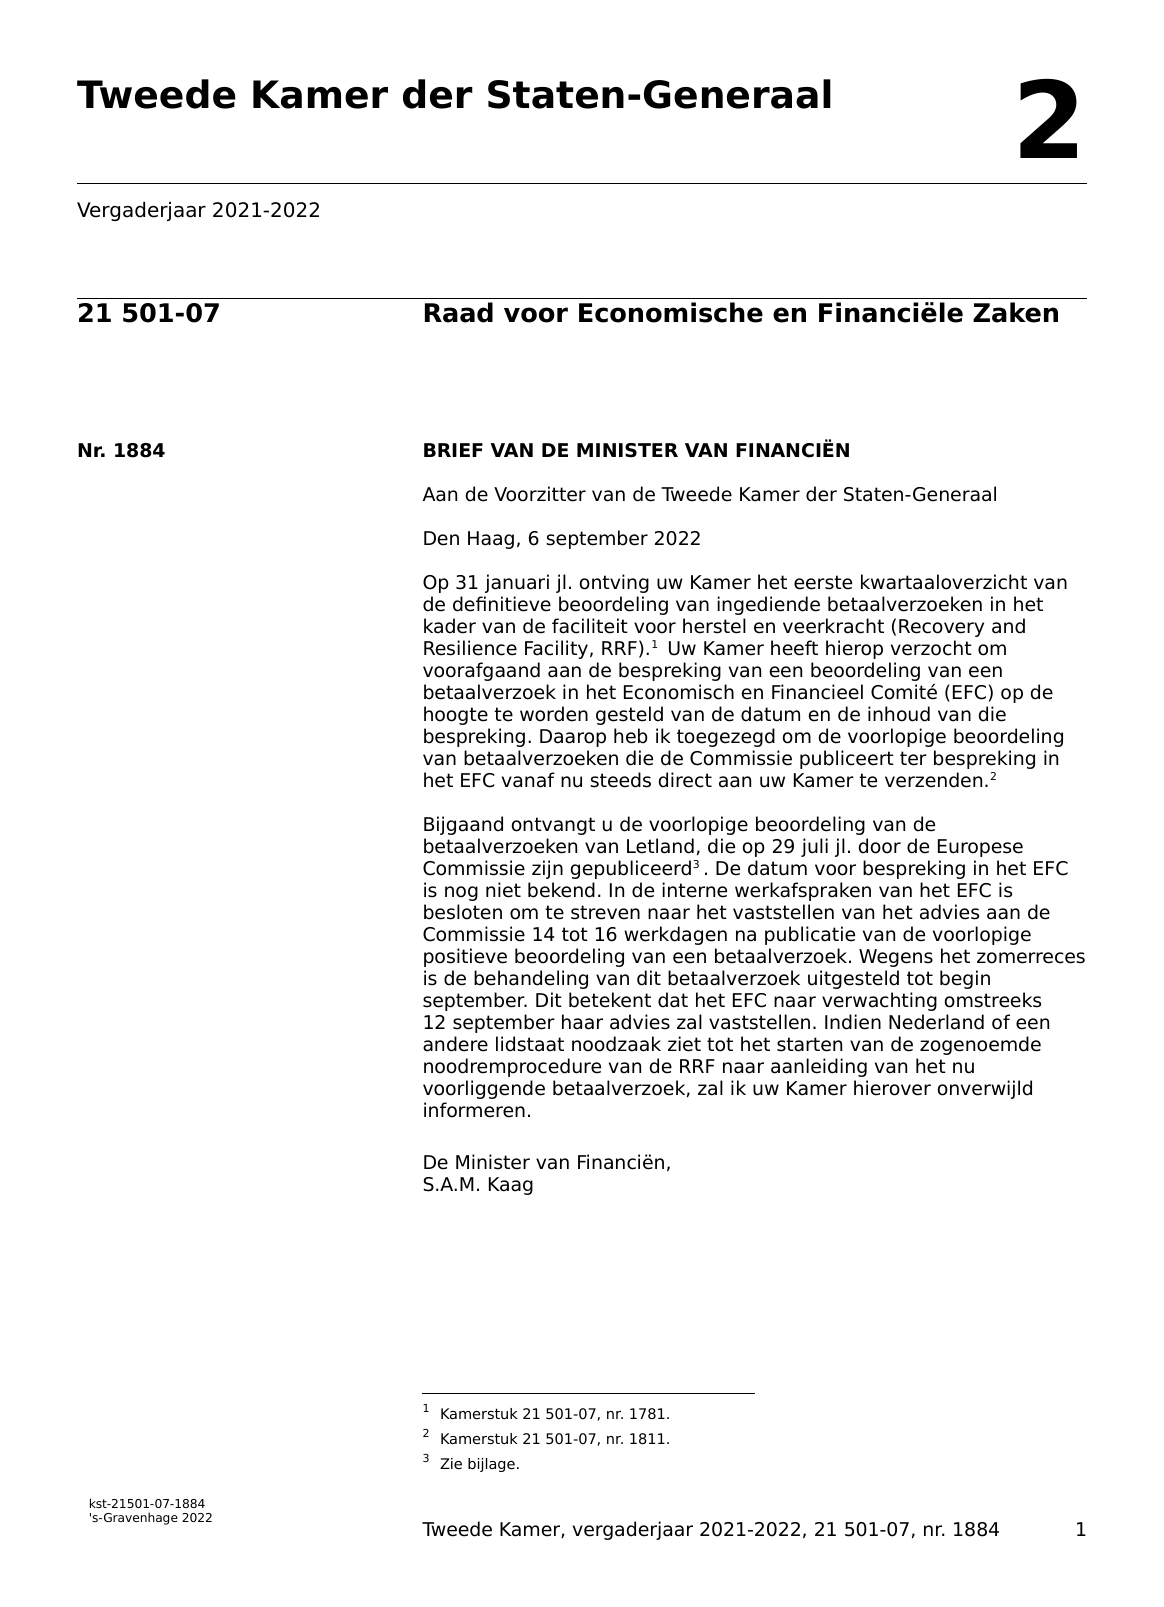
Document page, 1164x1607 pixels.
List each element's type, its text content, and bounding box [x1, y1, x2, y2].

text Aan de Voorzitter van de Tweede Kamer der Staten-Generaal [422, 484, 1087, 506]
text 's-Gravenhage 2022 [88, 1511, 323, 1525]
table_cell Vergaderjaar 2021-2022 [77, 184, 1087, 298]
text Bijgaand ontvangt u de voorlopige beoordeling van de betaalverzoeken van Letland, die op 29 juli jl. door de Europese Commissie zijn gepubliceerd. De datum voor bespreking in het EFC is nog niet bekend. In de interne werkafspraken van het EFC is besloten om te streven naar het vaststellen van het advies aan de Commissie 14 tot 16 werkdagen na publicatie van de voorlopige positieve beoordeling van een betaalverzoek. Wegens het zomerreces is de behandeling van dit betaalverzoek uitgesteld tot begin september. Dit betekent dat het EFC naar verwachting omstreeks 12 september haar advies zal vaststellen. Indien Nederland of een andere lidstaat noodzaak ziet tot het starten van de zogenoemde noodremprocedure van de RRF naar aanleiding van het nu voorliggende betaalverzoek, zal ik uw Kamer hierover onverwijld informeren. [422, 814, 1087, 1122]
subtitle 21 501-07 Raad voor Economische en Financiële Zaken [77, 299, 1087, 329]
text Kamerstuk 21 501-07, nr. 1781. [422, 1402, 1087, 1424]
table_header 2 [886, 59, 1087, 183]
text De Minister van Financiën, S.A.M. Kaag [422, 1152, 1087, 1196]
text Den Haag, 6 september 2022 [422, 528, 1087, 550]
text Op 31 januari jl. ontving uw Kamer het eerste kwartaaloverzicht van de definitieve beoordeling van ingediende betaalverzoeken in het kader van de faciliteit voor herstel en veerkracht (Recovery and Resilience Facility, RRF). Uw Kamer heeft hierop verzocht om voorafgaand aan de bespreking van een beoordeling van een betaalverzoek in het Economisch en Financieel Comité (EFC) op de hoogte te worden gesteld van de datum en de inhoud van die bespreking. Daarop heb ik toegezegd om de voorlopige beoordeling van betaalverzoeken die de Commissie publiceert ter bespreking in het EFC vanaf nu steeds direct aan uw Kamer te verzenden. [422, 572, 1087, 792]
text Kamerstuk 21 501-07, nr. 1811. [422, 1427, 1087, 1449]
text kst-21501-07-1884 [88, 1497, 323, 1511]
subtitle Nr. 1884 BRIEF VAN DE MINISTER VAN FINANCIËN [77, 440, 1087, 462]
text Zie bijlage. [422, 1452, 1087, 1474]
table_header Tweede Kamer der Staten-Generaal [77, 59, 886, 183]
